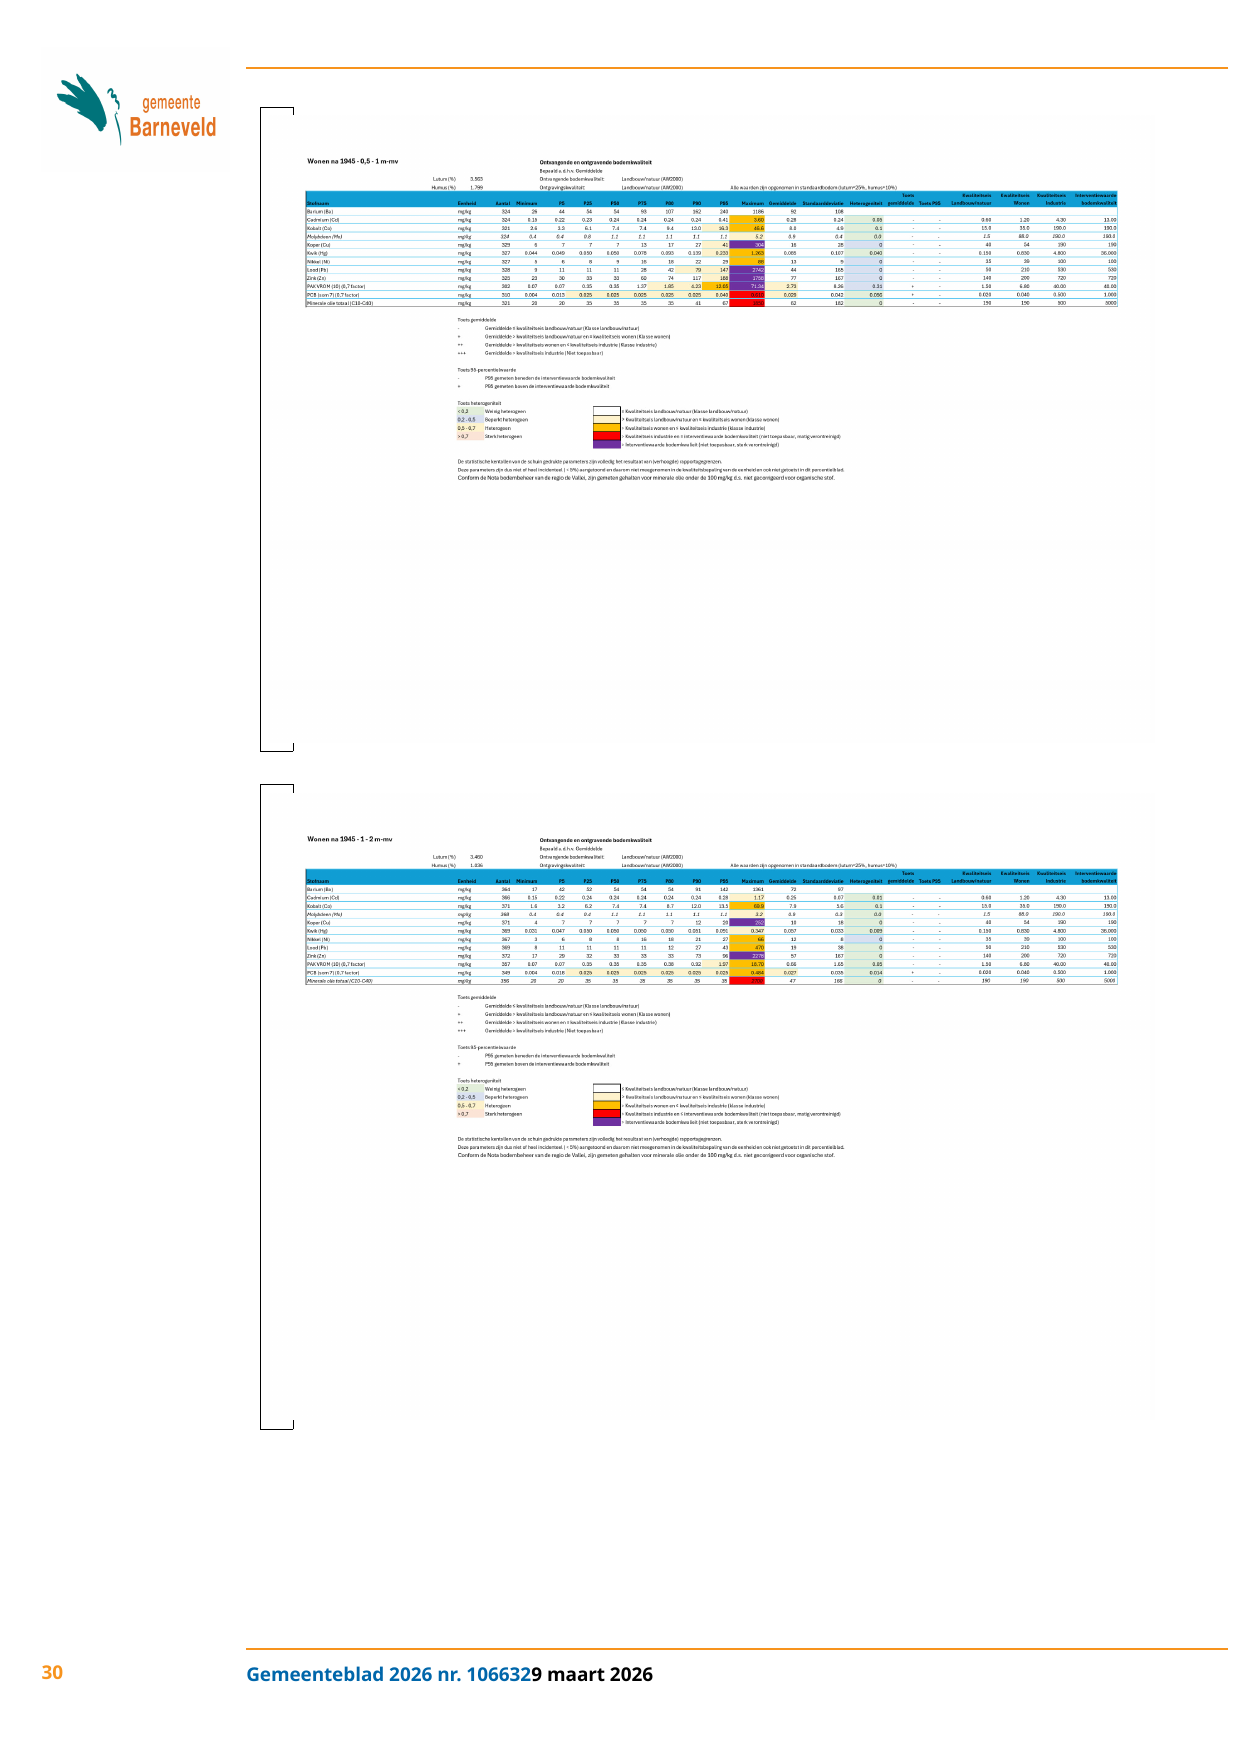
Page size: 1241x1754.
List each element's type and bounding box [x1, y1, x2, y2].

picture [41, 47, 231, 172]
picture [268, 793, 1155, 1420]
picture [268, 115, 1155, 743]
